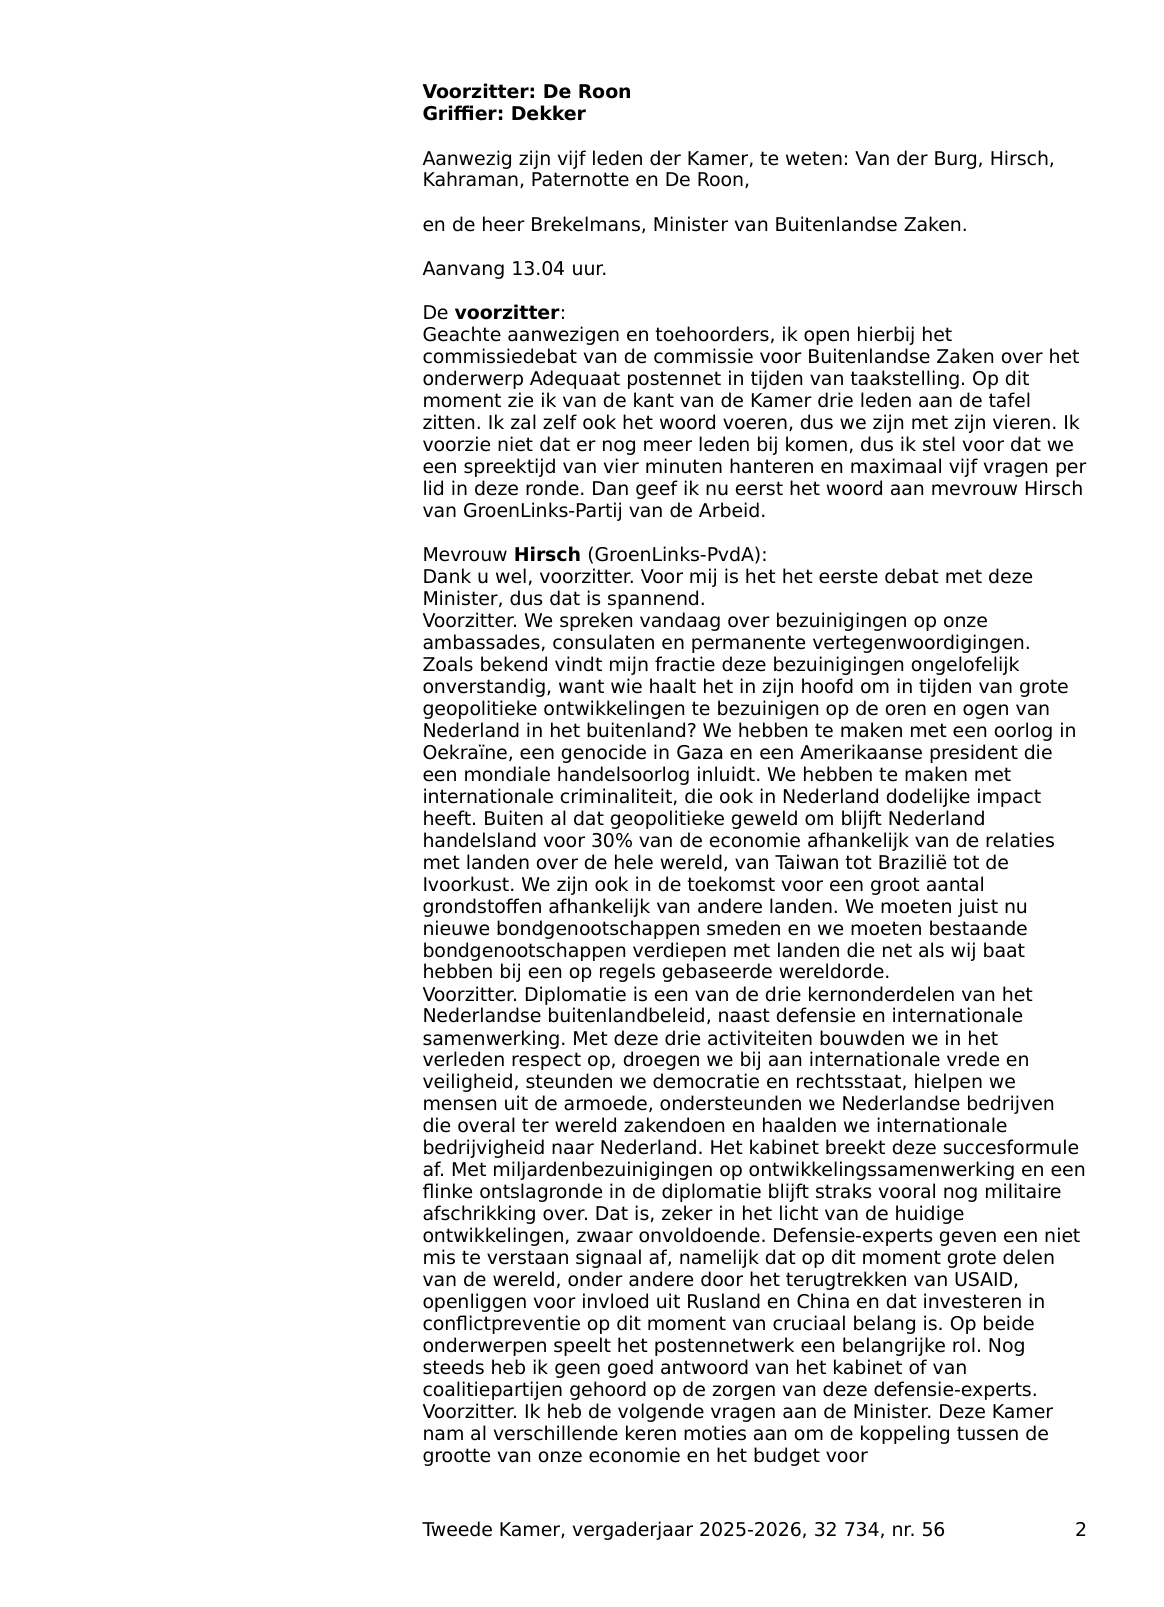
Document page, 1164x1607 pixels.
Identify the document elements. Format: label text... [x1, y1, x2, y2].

text De voorzitter: [422, 302, 1087, 324]
text Mevrouw Hirsch (GroenLinks-PvdA): [422, 544, 1087, 566]
text Dank u wel, voorzitter. Voor mij is het het eerste debat met deze Minister, dus dat is spannend. [422, 566, 1087, 610]
text Voorzitter. Ik heb de volgende vragen aan de Minister. Deze Kamer nam al verschillende keren moties aan om de koppeling tussen de grootte van onze economie en het budget voor [422, 1401, 1087, 1467]
text en de heer Brekelmans, Minister van Buitenlandse Zaken. [422, 213, 1087, 236]
text Voorzitter. Diplomatie is een van de drie kernonderdelen van het Nederlandse buitenlandbeleid, naast defensie en internationale samenwerking. Met deze drie activiteiten bouwden we in het verleden respect op, droegen we bij aan internationale vrede en veiligheid, steunden we democratie en rechtsstaat, hielpen we mensen uit de armoede, ondersteunden we Nederlandse bedrijven die overal ter wereld zakendoen en haalden we internationale bedrijvigheid naar Nederland. Het kabinet breekt deze succesformule af. Met miljardenbezuinigingen op ontwikkelingssamenwerking en een flinke ontslagronde in de diplomatie blijft straks vooral nog militaire afschrikking over. Dat is, zeker in het licht van de huidige ontwikkelingen, zwaar onvoldoende. Defensie-experts geven een niet mis te verstaan signaal af, namelijk dat op dit moment grote delen van de wereld, onder andere door het terugtrekken van USAID, openliggen voor invloed uit Rusland en China en dat investeren in conflictpreventie op dit moment van cruciaal belang is. Op beide onderwerpen speelt het postennetwerk een belangrijke rol. Nog steeds heb ik geen goed antwoord van het kabinet of van coalitiepartijen gehoord op de zorgen van deze defensie-experts. [422, 983, 1087, 1401]
text Aanwezig zijn vijf leden der Kamer, te weten: Van der Burg, Hirsch, Kahraman, Paternotte en De Roon, [422, 147, 1087, 191]
text Geachte aanwezigen en toehoorders, ik open hierbij het commissiedebat van de commissie voor Buitenlandse Zaken over het onderwerp Adequaat postennet in tijden van taakstelling. Op dit moment zie ik van de kant van de Kamer drie leden aan de tafel zitten. Ik zal zelf ook het woord voeren, dus we zijn met zijn vieren. Ik voorzie niet dat er nog meer leden bij komen, dus ik stel voor dat we een spreektijd van vier minuten hanteren en maximaal vijf vragen per lid in deze ronde. Dan geef ik nu eerst het woord aan mevrouw Hirsch van GroenLinks-Partij van de Arbeid. [422, 324, 1087, 522]
text Voorzitter. We spreken vandaag over bezuinigingen op onze ambassades, consulaten en permanente vertegenwoordigingen. Zoals bekend vindt mijn fractie deze bezuinigingen ongelofelijk onverstandig, want wie haalt het in zijn hoofd om in tijden van grote geopolitieke ontwikkelingen te bezuinigen op de oren en ogen van Nederland in het buitenland? We hebben te maken met een oorlog in Oekraïne, een genocide in Gaza en een Amerikaanse president die een mondiale handelsoorlog inluidt. We hebben te maken met internationale criminaliteit, die ook in Nederland dodelijke impact heeft. Buiten al dat geopolitieke geweld om blijft Nederland handelsland voor 30% van de economie afhankelijk van de relaties met landen over de hele wereld, van Taiwan tot Brazilië tot de Ivoorkust. We zijn ook in de toekomst voor een groot aantal grondstoffen afhankelijk van andere landen. We moeten juist nu nieuwe bondgenootschappen smeden en we moeten bestaande bondgenootschappen verdiepen met landen die net als wij baat hebben bij een op regels gebaseerde wereldorde. [422, 610, 1087, 983]
text Griffier: Dekker [422, 103, 1087, 125]
text Voorzitter: De Roon [422, 81, 1087, 103]
text Aanvang 13.04 uur. [422, 258, 1087, 280]
